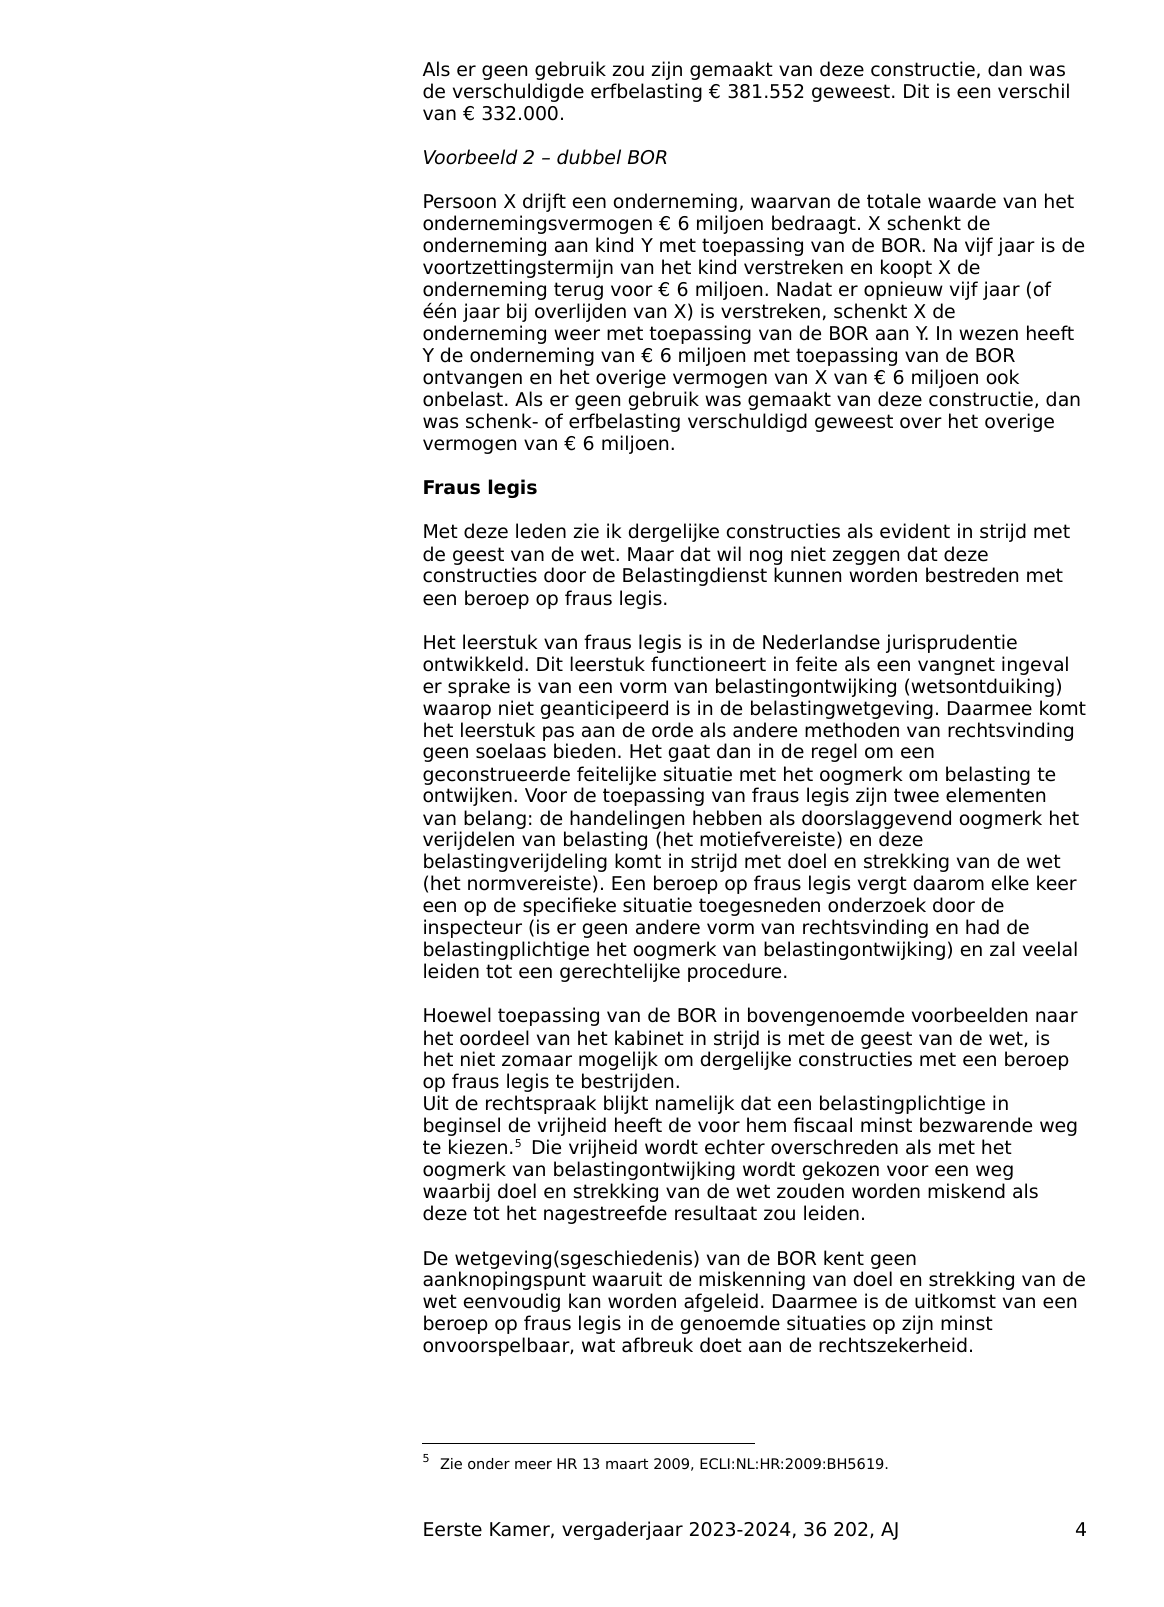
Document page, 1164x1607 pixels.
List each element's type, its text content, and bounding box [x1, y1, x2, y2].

text Hoewel toepassing van de BOR in bovengenoemde voorbeelden naar het oordeel van het kabinet in strijd is met de geest van de wet, is het niet zomaar mogelijk om dergelijke constructies met een beroep op fraus legis te bestrijden. [422, 1005, 1087, 1093]
text Het leerstuk van fraus legis is in de Nederlandse jurisprudentie ontwikkeld. Dit leerstuk functioneert in feite als een vangnet ingeval er sprake is van een vorm van belastingontwijking (wetsontduiking) waarop niet geanticipeerd is in de belastingwetgeving. Daarmee komt het leerstuk pas aan de orde als andere methoden van rechtsvinding geen soelaas bieden. Het gaat dan in de regel om een geconstrueerde feitelijke situatie met het oogmerk om belasting te ontwijken. Voor de toepassing van fraus legis zijn twee elementen van belang: de handelingen hebben als doorslaggevend oogmerk het verijdelen van belasting (het motiefvereiste) en deze belastingverijdeling komt in strijd met doel en strekking van de wet (het normvereiste). Een beroep op fraus legis vergt daarom elke keer een op de specifieke situatie toegesneden onderzoek door de inspecteur (is er geen andere vorm van rechtsvinding en had de belastingplichtige het oogmerk van belastingontwijking) en zal veelal leiden tot een gerechtelijke procedure. [422, 632, 1087, 983]
subtitle Voorbeeld 2 – dubbel BOR [422, 147, 1087, 169]
subtitle Fraus legis [422, 477, 1087, 499]
text Als er geen gebruik zou zijn gemaakt van deze constructie, dan was de verschuldigde erfbelasting € 381.552 geweest. Dit is een verschil van € 332.000. [422, 59, 1087, 125]
text Met deze leden zie ik dergelijke constructies als evident in strijd met de geest van de wet. Maar dat wil nog niet zeggen dat deze constructies door de Belastingdienst kunnen worden bestreden met een beroep op fraus legis. [422, 521, 1087, 609]
text Zie onder meer HR 13 maart 2009, ECLI:NL:HR:2009:BH5619. [422, 1452, 1087, 1474]
text De wetgeving(sgeschiedenis) van de BOR kent geen aanknopingspunt waaruit de miskenning van doel en strekking van de wet eenvoudig kan worden afgeleid. Daarmee is de uitkomst van een beroep op fraus legis in de genoemde situaties op zijn minst onvoorspelbaar, wat afbreuk doet aan de rechtszekerheid. [422, 1247, 1087, 1357]
text Uit de rechtspraak blijkt namelijk dat een belastingplichtige in beginsel de vrijheid heeft de voor hem fiscaal minst bezwarende weg te kiezen. Die vrijheid wordt echter overschreden als met het oogmerk van belastingontwijking wordt gekozen voor een weg waarbij doel en strekking van de wet zouden worden miskend als deze tot het nagestreefde resultaat zou leiden. [422, 1093, 1087, 1225]
text Persoon X drijft een onderneming, waarvan de totale waarde van het ondernemingsvermogen € 6 miljoen bedraagt. X schenkt de onderneming aan kind Y met toepassing van de BOR. Na vijf jaar is de voortzettingstermijn van het kind verstreken en koopt X de onderneming terug voor € 6 miljoen. Nadat er opnieuw vijf jaar (of één jaar bij overlijden van X) is verstreken, schenkt X de onderneming weer met toepassing van de BOR aan Y. In wezen heeft Y de onderneming van € 6 miljoen met toepassing van de BOR ontvangen en het overige vermogen van X van € 6 miljoen ook onbelast. Als er geen gebruik was gemaakt van deze constructie, dan was schenk- of erfbelasting verschuldigd geweest over het overige vermogen van € 6 miljoen. [422, 191, 1087, 455]
